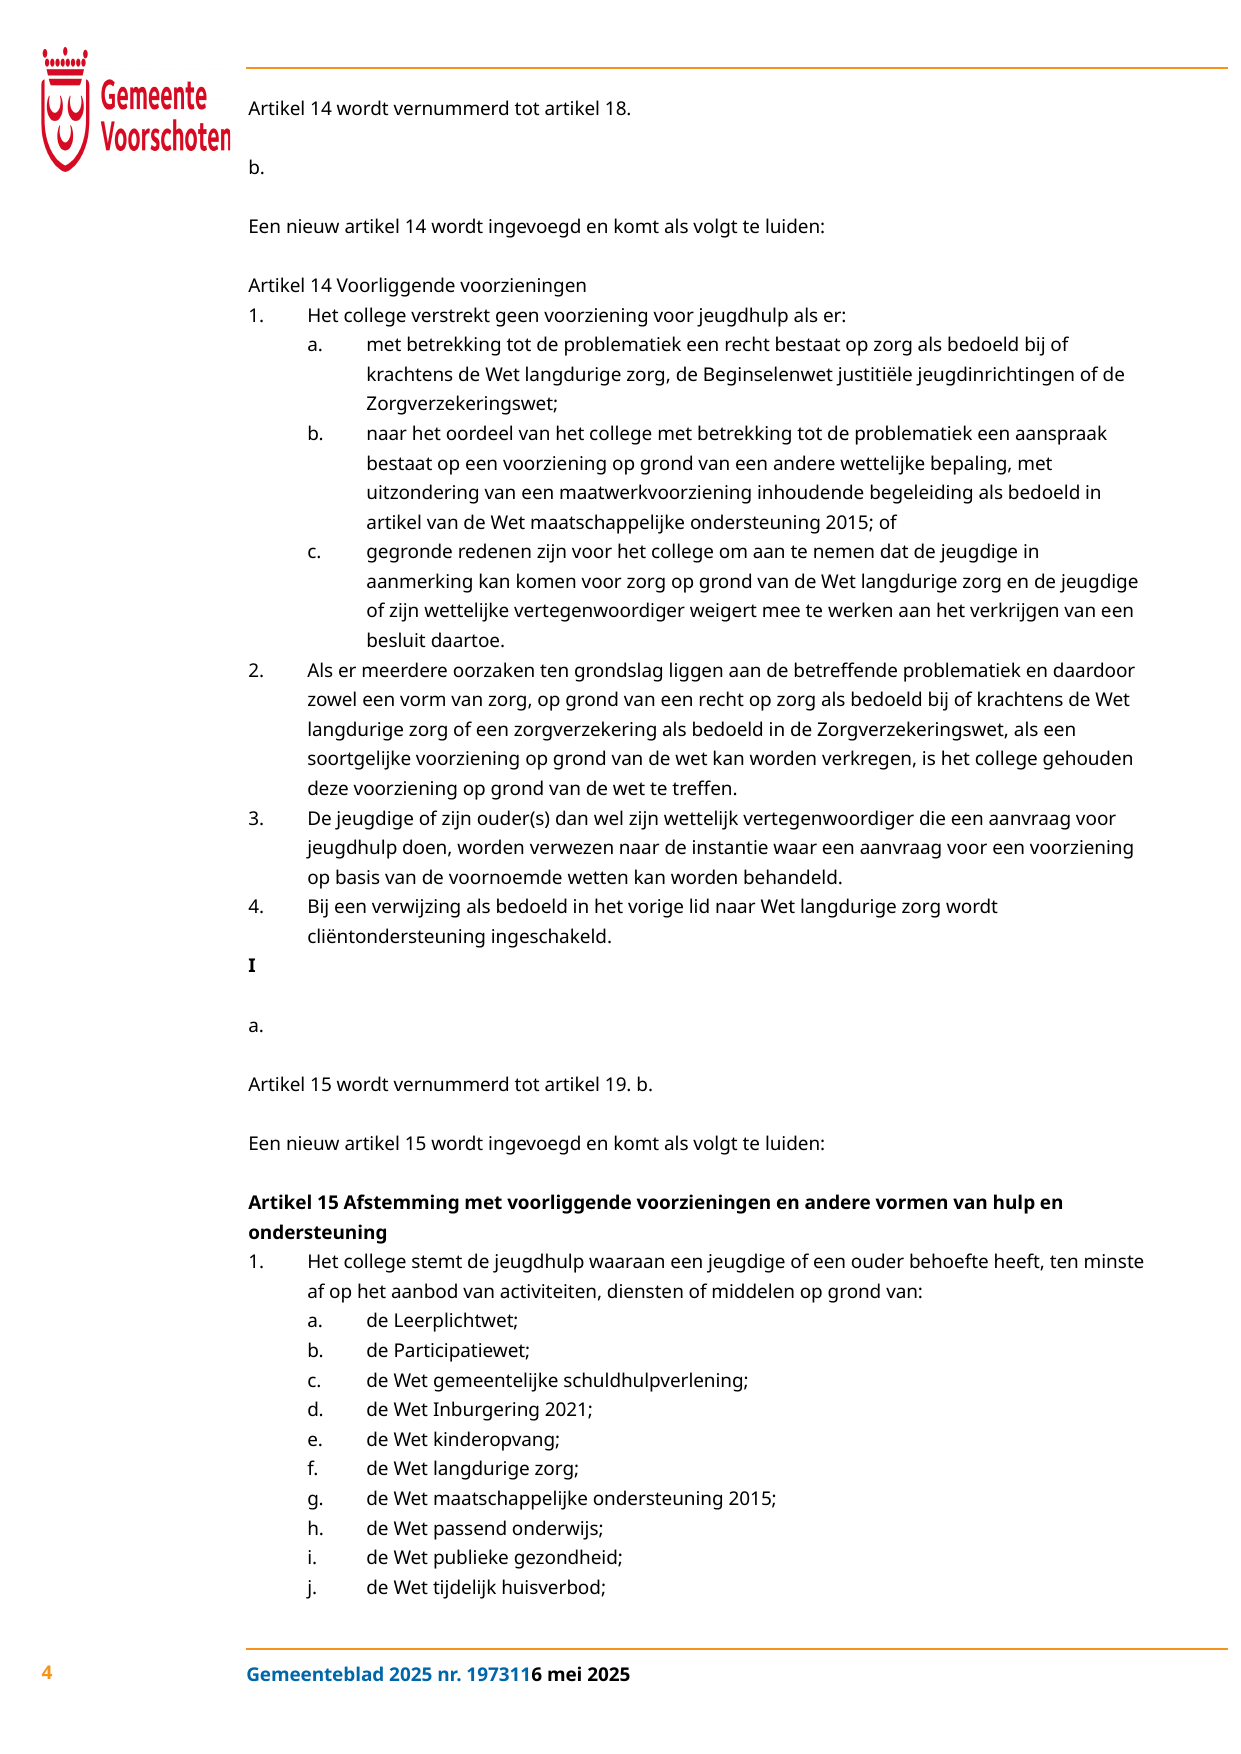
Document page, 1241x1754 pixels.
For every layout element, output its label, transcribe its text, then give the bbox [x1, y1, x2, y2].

list de Wet maatschappelijke ondersteuning 2015; [307, 1485, 1152, 1511]
text Een nieuw artikel 14 wordt ingevoegd en komt als volgt te luiden: [248, 213, 1152, 239]
text Artikel 14 Voorliggende voorzieningen [248, 272, 1152, 298]
text I [248, 953, 1152, 978]
list de Wet publieke gezondheid; [307, 1544, 1152, 1570]
list de Wet gemeentelijke schuldhulpverlening; [307, 1367, 1152, 1393]
list gegronde redenen zijn voor het college om aan te nemen dat de jeugdige in aanmerking kan komen voor zorg op grond van de Wet langdurige zorg en de jeugdige of zijn wettelijke vertegenwoordiger weigert mee te werken aan het verkrijgen van een besluit daartoe. [307, 538, 1152, 653]
text Artikel 15 Afstemming met voorliggende voorzieningen en andere vormen van hulp en ondersteuning [248, 1189, 1152, 1245]
list Het college stemt de jeugdhulp waaraan een jeugdige of een ouder behoefte heeft, ten minste af op het aanbod van activiteiten, diensten of middelen op grond van: [248, 1248, 1152, 1304]
list met betrekking tot de problematiek een recht bestaat op zorg als bedoeld bij of krachtens de Wet langdurige zorg, de Beginselenwet justitiële jeugdinrichtingen of de Zorgverzekeringswet; [307, 331, 1152, 416]
list de Wet passend onderwijs; [307, 1515, 1152, 1541]
list de Participatiewet; [307, 1337, 1152, 1363]
text b. [248, 154, 1152, 180]
list de Leerplichtwet; [307, 1308, 1152, 1333]
list de Wet tijdelijk huisverbod; [307, 1574, 1152, 1600]
list de Wet langdurige zorg; [307, 1456, 1152, 1481]
list de Wet Inburgering 2021; [307, 1396, 1152, 1422]
picture [41, 47, 231, 172]
text a. [248, 1012, 1152, 1038]
list Als er meerdere oorzaken ten grondslag liggen aan de betreffende problematiek en daardoor zowel een vorm van zorg, op grond van een recht op zorg als bedoeld bij of krachtens de Wet langdurige zorg of een zorgverzekering als bedoeld in de Zorgverzekeringswet, als een soortgelijke voorziening op grond van de wet kan worden verkregen, is het college gehouden deze voorziening op grond van de wet te treffen. [248, 657, 1152, 801]
list De jeugdige of zijn ouder(s) dan wel zijn wettelijk vertegenwoordiger die een aanvraag voor jeugdhulp doen, worden verwezen naar de instantie waar een aanvraag voor een voorziening op basis van de voornoemde wetten kan worden behandeld. [248, 805, 1152, 890]
list Bij een verwijzing als bedoeld in het vorige lid naar Wet langdurige zorg wordt cliëntondersteuning ingeschakeld. [248, 893, 1152, 949]
text Een nieuw artikel 15 wordt ingevoegd en komt als volgt te luiden: [248, 1130, 1152, 1156]
text Artikel 15 wordt vernummerd tot artikel 19. b. [248, 1071, 1152, 1097]
list Het college verstrekt geen voorziening voor jeugdhulp als er: [248, 302, 1152, 328]
list de Wet kinderopvang; [307, 1426, 1152, 1452]
list naar het oordeel van het college met betrekking tot de problematiek een aanspraak bestaat op een voorziening op grond van een andere wettelijke bepaling, met uitzondering van een maatwerkvoorziening inhoudende begeleiding als bedoeld in artikel van de Wet maatschappelijke ondersteuning 2015; of [307, 420, 1152, 535]
text Artikel 14 wordt vernummerd tot artikel 18. [248, 95, 1152, 121]
